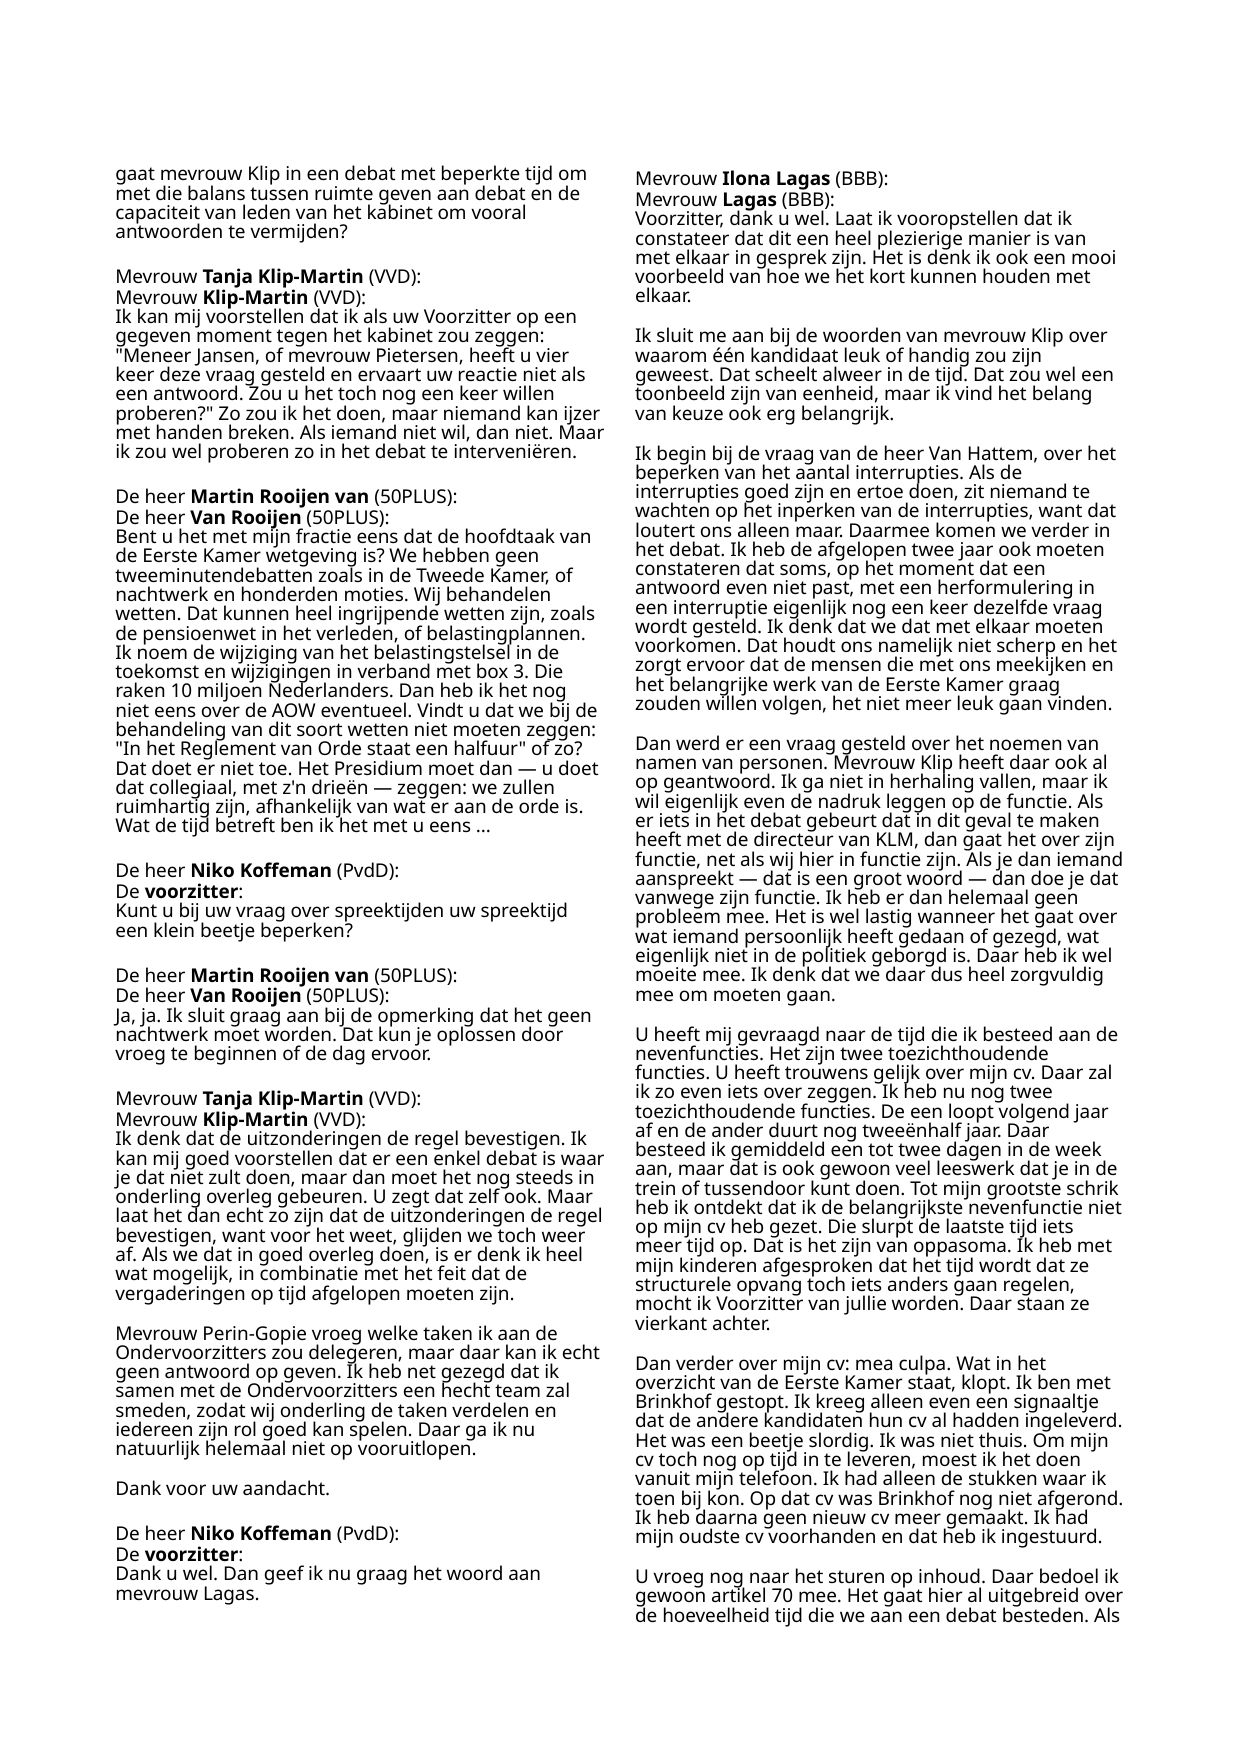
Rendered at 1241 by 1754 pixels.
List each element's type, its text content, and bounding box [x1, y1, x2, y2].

text Ik begin bij de vraag van de heer Van Hattem, over het beperken van het aantal interrupties. Als de interrupties goed zijn en ertoe doen, zit niemand te wachten op het inperken van de interrupties, want dat loutert ons alleen maar. Daarmee komen we verder in het debat. Ik heb de afgelopen twee jaar ook moeten constateren dat soms, op het moment dat een antwoord even niet past, met een herformulering in een interruptie eigenlijk nog een keer dezelfde vraag wordt gesteld. Ik denk dat we dat met elkaar moeten voorkomen. Dat houdt ons namelijk niet scherp en het zorgt ervoor dat de mensen die met ons meekijken en het belangrijke werk van de Eerste Kamer graag zouden willen volgen, het niet meer leuk gaan vinden. [635, 444, 1125, 714]
text De heer Martin Rooijen van (50PLUS): [115, 483, 605, 509]
text Mevrouw Perin-Gopie vroeg welke taken ik aan de Ondervoorzitters zou delegeren, maar daar kan ik echt geen antwoord op geven. Ik heb net gezegd dat ik samen met de Ondervoorzitters een hecht team zal smeden, zodat wij onderling de taken verdelen en iedereen zijn rol goed kan spelen. Daar ga ik nu natuurlijk helemaal niet op vooruitlopen. [115, 1324, 605, 1459]
text gaat mevrouw Klip in een debat met beperkte tijd om met die balans tussen ruimte geven aan debat en de capaciteit van leden van het kabinet om vooral antwoorden te vermijden? [115, 165, 605, 242]
text Ik kan mij voorstellen dat ik als uw Voorzitter op een gegeven moment tegen het kabinet zou zeggen: "Meneer Jansen, of mevrouw Pietersen, heeft u vier keer deze vraag gesteld en ervaart uw reactie niet als een antwoord. Zou u het toch nog een keer willen proberen?" Zo zou ik het doen, maar niemand kan ijzer met handen breken. Als iemand niet wil, dan niet. Maar ik zou wel proberen zo in het debat te interveniëren. [115, 308, 605, 462]
text De heer Van Rooijen (50PLUS): [115, 987, 605, 1007]
text De heer Martin Rooijen van (50PLUS): [115, 962, 605, 987]
text Ja, ja. Ik sluit graag aan bij de opmerking dat het geen nachtwerk moet worden. Dat kun je oplossen door vroeg te beginnen of de dag ervoor. [115, 1007, 605, 1064]
text Mevrouw Ilona Lagas (BBB): [635, 165, 1125, 191]
text Bent u het met mijn fractie eens dat de hoofdtaak van de Eerste Kamer wetgeving is? We hebben geen tweeminutendebatten zoals in de Tweede Kamer, of nachtwerk en honderden moties. Wij behandelen wetten. Dat kunnen heel ingrijpende wetten zijn, zoals de pensioenwet in het verleden, of belastingplannen. Ik noem de wijziging van het belastingstelsel in de toekomst en wijzigingen in verband met box 3. Die raken 10 miljoen Nederlanders. Dan heb ik het nog niet eens over de AOW eventueel. Vindt u dat we bij de behandeling van dit soort wetten niet moeten zeggen: "In het Reglement van Orde staat een halfuur" of zo? Dat doet er niet toe. Het Presidium moet dan — u doet dat collegiaal, met z'n drieën — zeggen: we zullen ruimhartig zijn, afhankelijk van wat er aan de orde is. Wat de tijd betreft ben ik het met u eens ... [115, 528, 605, 837]
text De voorzitter: [115, 883, 605, 902]
text Dank voor uw aandacht. [115, 1480, 605, 1499]
text Kunt u bij uw vraag over spreektijden uw spreektijd een klein beetje beperken? [115, 902, 605, 941]
text U vroeg nog naar het sturen op inhoud. Daar bedoel ik gewoon artikel 70 mee. Het gaat hier al uitgebreid over de hoeveelheid tijd die we aan een debat besteden. Als [635, 1568, 1125, 1626]
text Ik denk dat de uitzonderingen de regel bevestigen. Ik kan mij goed voorstellen dat er een enkel debat is waar je dat niet zult doen, maar dan moet het nog steeds in onderling overleg gebeuren. U zegt dat zelf ook. Maar laat het dan echt zo zijn dat de uitzonderingen de regel bevestigen, want voor het weet, glijden we toch weer af. Als we dat in goed overleg doen, is er denk ik heel wat mogelijk, in combinatie met het feit dat de vergaderingen op tijd afgelopen moeten zijn. [115, 1130, 605, 1304]
text De voorzitter: [115, 1546, 605, 1565]
text U heeft mij gevraagd naar de tijd die ik besteed aan de nevenfuncties. Het zijn twee toezichthoudende functies. U heeft trouwens gelijk over mijn cv. Daar zal ik zo even iets over zeggen. Ik heb nu nog twee toezichthoudende functies. De een loopt volgend jaar af en de ander duurt nog tweeënhalf jaar. Daar besteed ik gemiddeld een tot twee dagen in de week aan, maar dat is ook gewoon veel leeswerk dat je in de trein of tussendoor kunt doen. Tot mijn grootste schrik heb ik ontdekt dat ik de belangrijkste nevenfunctie niet op mijn cv heb gezet. Die slurpt de laatste tijd iets meer tijd op. Dat is het zijn van oppasoma. Ik heb met mijn kinderen afgesproken dat het tijd wordt dat ze structurele opvang toch iets anders gaan regelen, mocht ik Voorzitter van jullie worden. Daar staan ze vierkant achter. [635, 1026, 1125, 1334]
text Mevrouw Klip-Martin (VVD): [115, 1111, 605, 1130]
text Mevrouw Tanja Klip-Martin (VVD): [115, 263, 605, 289]
text De heer Niko Koffeman (PvdD): [115, 1520, 605, 1546]
text Dan werd er een vraag gesteld over het noemen van namen van personen. Mevrouw Klip heeft daar ook al op geantwoord. Ik ga niet in herhaling vallen, maar ik wil eigenlijk even de nadruk leggen op de functie. Als er iets in het debat gebeurt dat in dit geval te maken heeft met de directeur van KLM, dan gaat het over zijn functie, net als wij hier in functie zijn. Als je dan iemand aanspreekt — dat is een groot woord — dan doe je dat vanwege zijn functie. Ik heb er dan helemaal geen probleem mee. Het is wel lastig wanneer het gaat over wat iemand persoonlijk heeft gedaan of gezegd, wat eigenlijk niet in de politiek geborgd is. Daar heb ik wel moeite mee. Ik denk dat we daar dus heel zorgvuldig mee om moeten gaan. [635, 735, 1125, 1005]
text Mevrouw Klip-Martin (VVD): [115, 289, 605, 308]
text Mevrouw Tanja Klip-Martin (VVD): [115, 1085, 605, 1111]
text Mevrouw Lagas (BBB): [635, 191, 1125, 210]
text Ik sluit me aan bij de woorden van mevrouw Klip over waarom één kandidaat leuk of handig zou zijn geweest. Dat scheelt alweer in de tijd. Dat zou wel een toonbeeld zijn van eenheid, maar ik vind het belang van keuze ook erg belangrijk. [635, 327, 1125, 424]
text De heer Niko Koffeman (PvdD): [115, 857, 605, 883]
text Dan verder over mijn cv: mea culpa. Wat in het overzicht van de Eerste Kamer staat, klopt. Ik ben met Brinkhof gestopt. Ik kreeg alleen even een signaaltje dat de andere kandidaten hun cv al hadden ingeleverd. Het was een beetje slordig. Ik was niet thuis. Om mijn cv toch nog op tijd in te leveren, moest ik het doen vanuit mijn telefoon. Ik had alleen de stukken waar ik toen bij kon. Op dat cv was Brinkhof nog niet afgerond. Ik heb daarna geen nieuw cv meer gemaakt. Ik had mijn oudste cv voorhanden en dat heb ik ingestuurd. [635, 1354, 1125, 1547]
text Voorzitter, dank u wel. Laat ik vooropstellen dat ik constateer dat dit een heel plezierige manier is van met elkaar in gesprek zijn. Het is denk ik ook een mooi voorbeeld van hoe we het kort kunnen houden met elkaar. [635, 210, 1125, 307]
text Dank u wel. Dan geef ik nu graag het woord aan mevrouw Lagas. [115, 1565, 605, 1604]
text De heer Van Rooijen (50PLUS): [115, 509, 605, 528]
